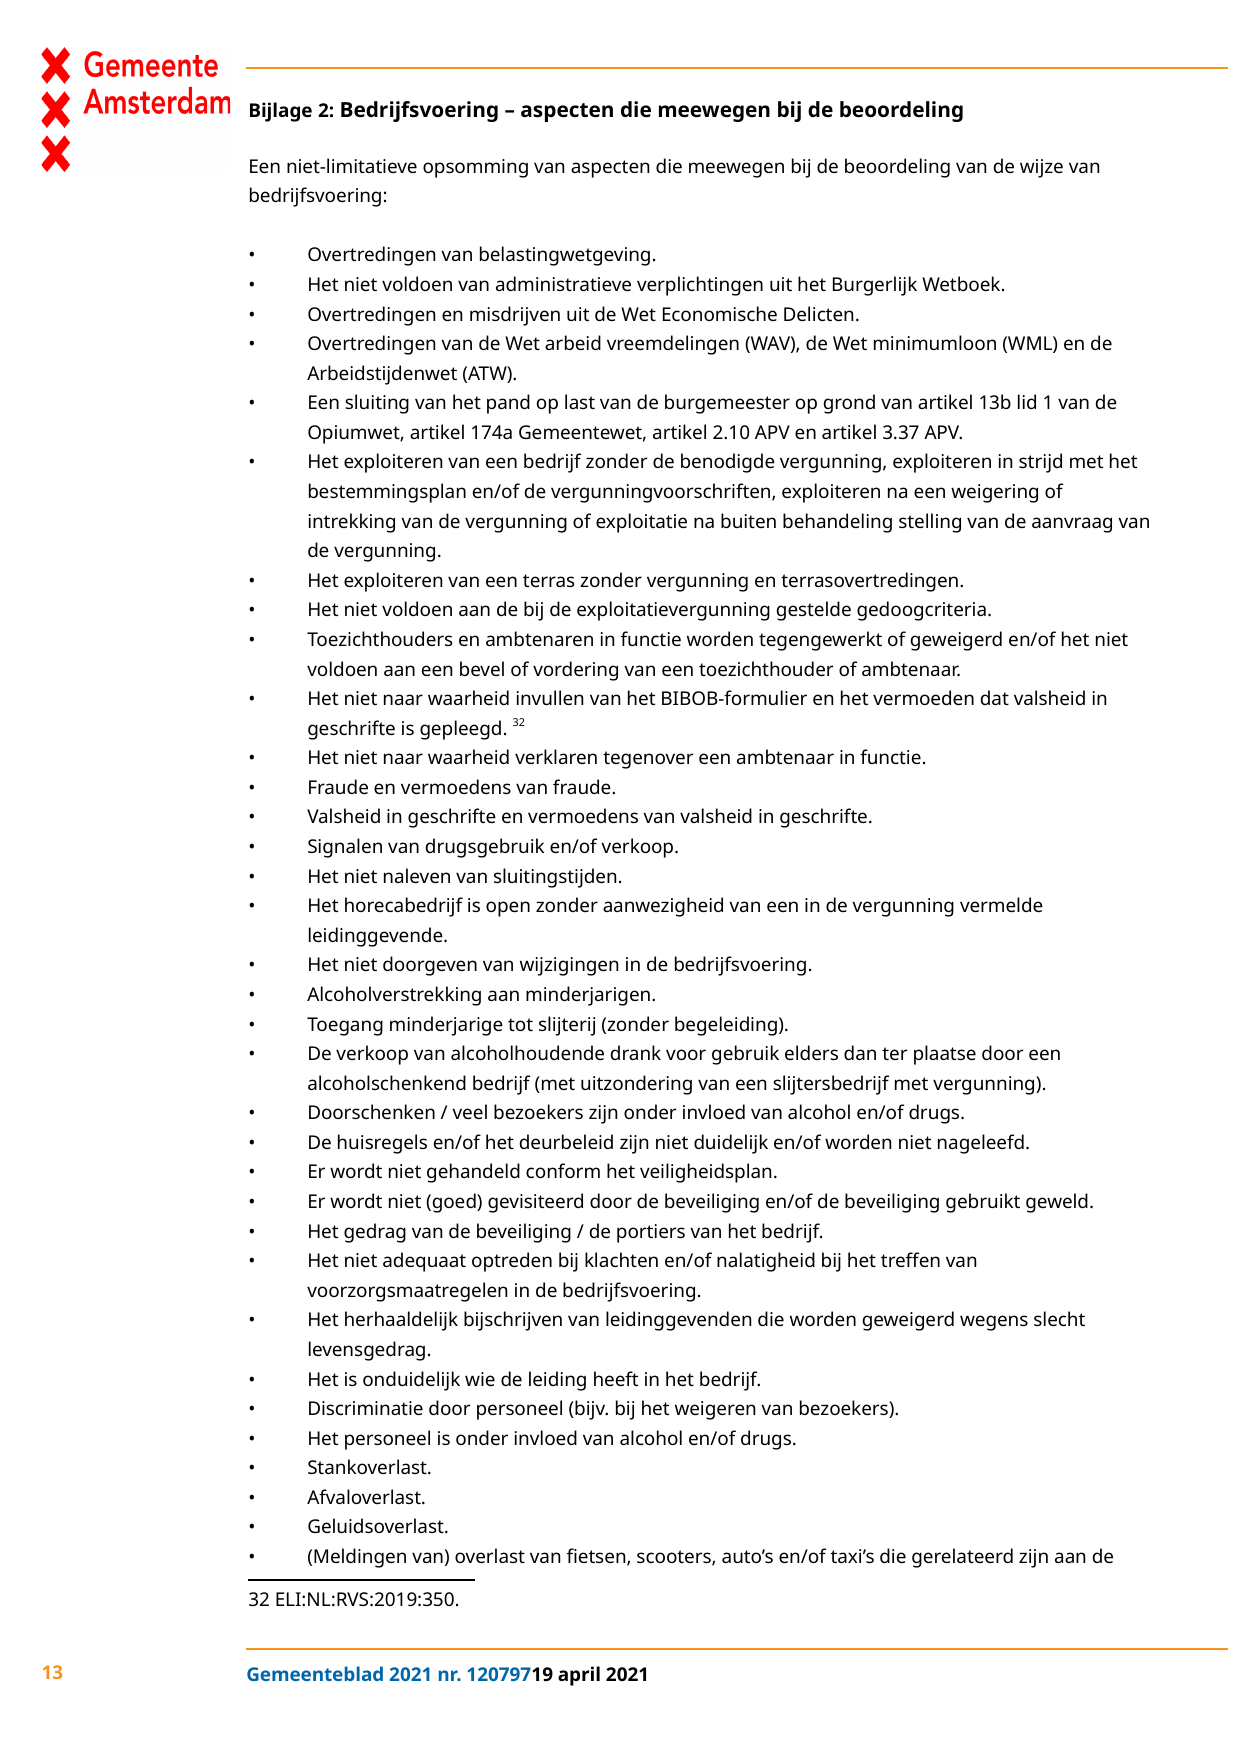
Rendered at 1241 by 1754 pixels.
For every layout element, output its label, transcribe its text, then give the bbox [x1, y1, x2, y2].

list Het is onduidelijk wie de leiding heeft in het bedrijf. [248, 1366, 1152, 1392]
list Er wordt niet gehandeld conform het veiligheidsplan. [248, 1159, 1152, 1184]
list Er wordt niet (goed) gevisiteerd door de beveiliging en/of de beveiliging gebruikt geweld. [248, 1188, 1152, 1214]
list Overtredingen van belastingwetgeving. [248, 242, 1152, 267]
list Toezichthouders en ambtenaren in functie worden tegengewerkt of geweigerd en/of het niet voldoen aan een bevel of vordering van een toezichthouder of ambtenaar. [248, 626, 1152, 682]
list Geluidsoverlast. [248, 1514, 1152, 1539]
list Het niet voldoen van administratieve verplichtingen uit het Burgerlijk Wetboek. [248, 271, 1152, 297]
list (Meldingen van) overlast van fietsen, scooters, auto’s en/of taxi’s die gerelateerd zijn aan de [248, 1543, 1152, 1569]
list Het niet voldoen aan de bij de exploitatievergunning gestelde gedoogcriteria. [248, 597, 1152, 622]
list Het herhaaldelijk bijschrijven van leidinggevenden die worden geweigerd wegens slecht levensgedrag. [248, 1307, 1152, 1362]
list Het gedrag van de beveiliging / de portiers van het bedrijf. [248, 1218, 1152, 1244]
list Het niet adequaat optreden bij klachten en/of nalatigheid bij het treffen van voorzorgsmaatregelen in de bedrijfsvoering. [248, 1247, 1152, 1303]
list Toegang minderjarige tot slijterij (zonder begeleiding). [248, 1011, 1152, 1037]
list Overtredingen en misdrijven uit de Wet Economische Delicten. [248, 301, 1152, 327]
list Het exploiteren van een bedrijf zonder de benodigde vergunning, exploiteren in strijd met het bestemmingsplan en/of de vergunningvoorschriften, exploiteren na een weigering of intrekking van de vergunning of exploitatie na buiten behandeling stelling van de aanvraag van de vergunning. [248, 449, 1152, 563]
list Doorschenken / veel bezoekers zijn onder invloed van alcohol en/of drugs. [248, 1099, 1152, 1125]
list Het niet doorgeven van wijzigingen in de bedrijfsvoering. [248, 952, 1152, 977]
list De verkoop van alcoholhoudende drank voor gebruik elders dan ter plaatse door een alcoholschenkend bedrijf (met uitzondering van een slijtersbedrijf met vergunning). [248, 1040, 1152, 1096]
list De huisregels en/of het deurbeleid zijn niet duidelijk en/of worden niet nageleefd. [248, 1129, 1152, 1155]
list Valsheid in geschrifte en vermoedens van valsheid in geschrifte. [248, 804, 1152, 829]
list Het niet naar waarheid verklaren tegenover een ambtenaar in functie. [248, 744, 1152, 770]
list Alcoholverstrekking aan minderjarigen. [248, 981, 1152, 1007]
list Stankoverlast. [248, 1454, 1152, 1480]
list Een sluiting van het pand op last van de burgemeester op grond van artikel 13b lid 1 van de Opiumwet, artikel 174a Gemeentewet, artikel 2.10 APV en artikel 3.37 APV. [248, 389, 1152, 445]
list Het horecabedrijf is open zonder aanwezigheid van een in de vergunning vermelde leidinggevende. [248, 892, 1152, 948]
list Overtredingen van de Wet arbeid vreemdelingen (WAV), de Wet minimumloon (WML) en de Arbeidstijdenwet (ATW). [248, 330, 1152, 386]
list Fraude en vermoedens van fraude. [248, 774, 1152, 800]
text Bijlage 2: Bedrijfsvoering – aspecten die meewegen bij de beoordeling [248, 95, 1152, 123]
list Het exploiteren van een terras zonder vergunning en terrasovertredingen. [248, 567, 1152, 593]
list ELI:NL:RVS:2019:350. [248, 1586, 1152, 1612]
list Het niet naar waarheid invullen van het BIBOB-formulier en het vermoeden dat valsheid in geschrifte is gepleegd. [248, 685, 1152, 741]
picture [41, 47, 231, 172]
list Afvaloverlast. [248, 1484, 1152, 1510]
text Een niet-limitatieve opsomming van aspecten die meewegen bij de beoordeling van de wijze van bedrijfsvoering: [248, 153, 1152, 208]
list Het personeel is onder invloed van alcohol en/of drugs. [248, 1425, 1152, 1451]
list Signalen van drugsgebruik en/of verkoop. [248, 833, 1152, 859]
list Het niet naleven van sluitingstijden. [248, 863, 1152, 889]
list Discriminatie door personeel (bijv. bij het weigeren van bezoekers). [248, 1395, 1152, 1421]
